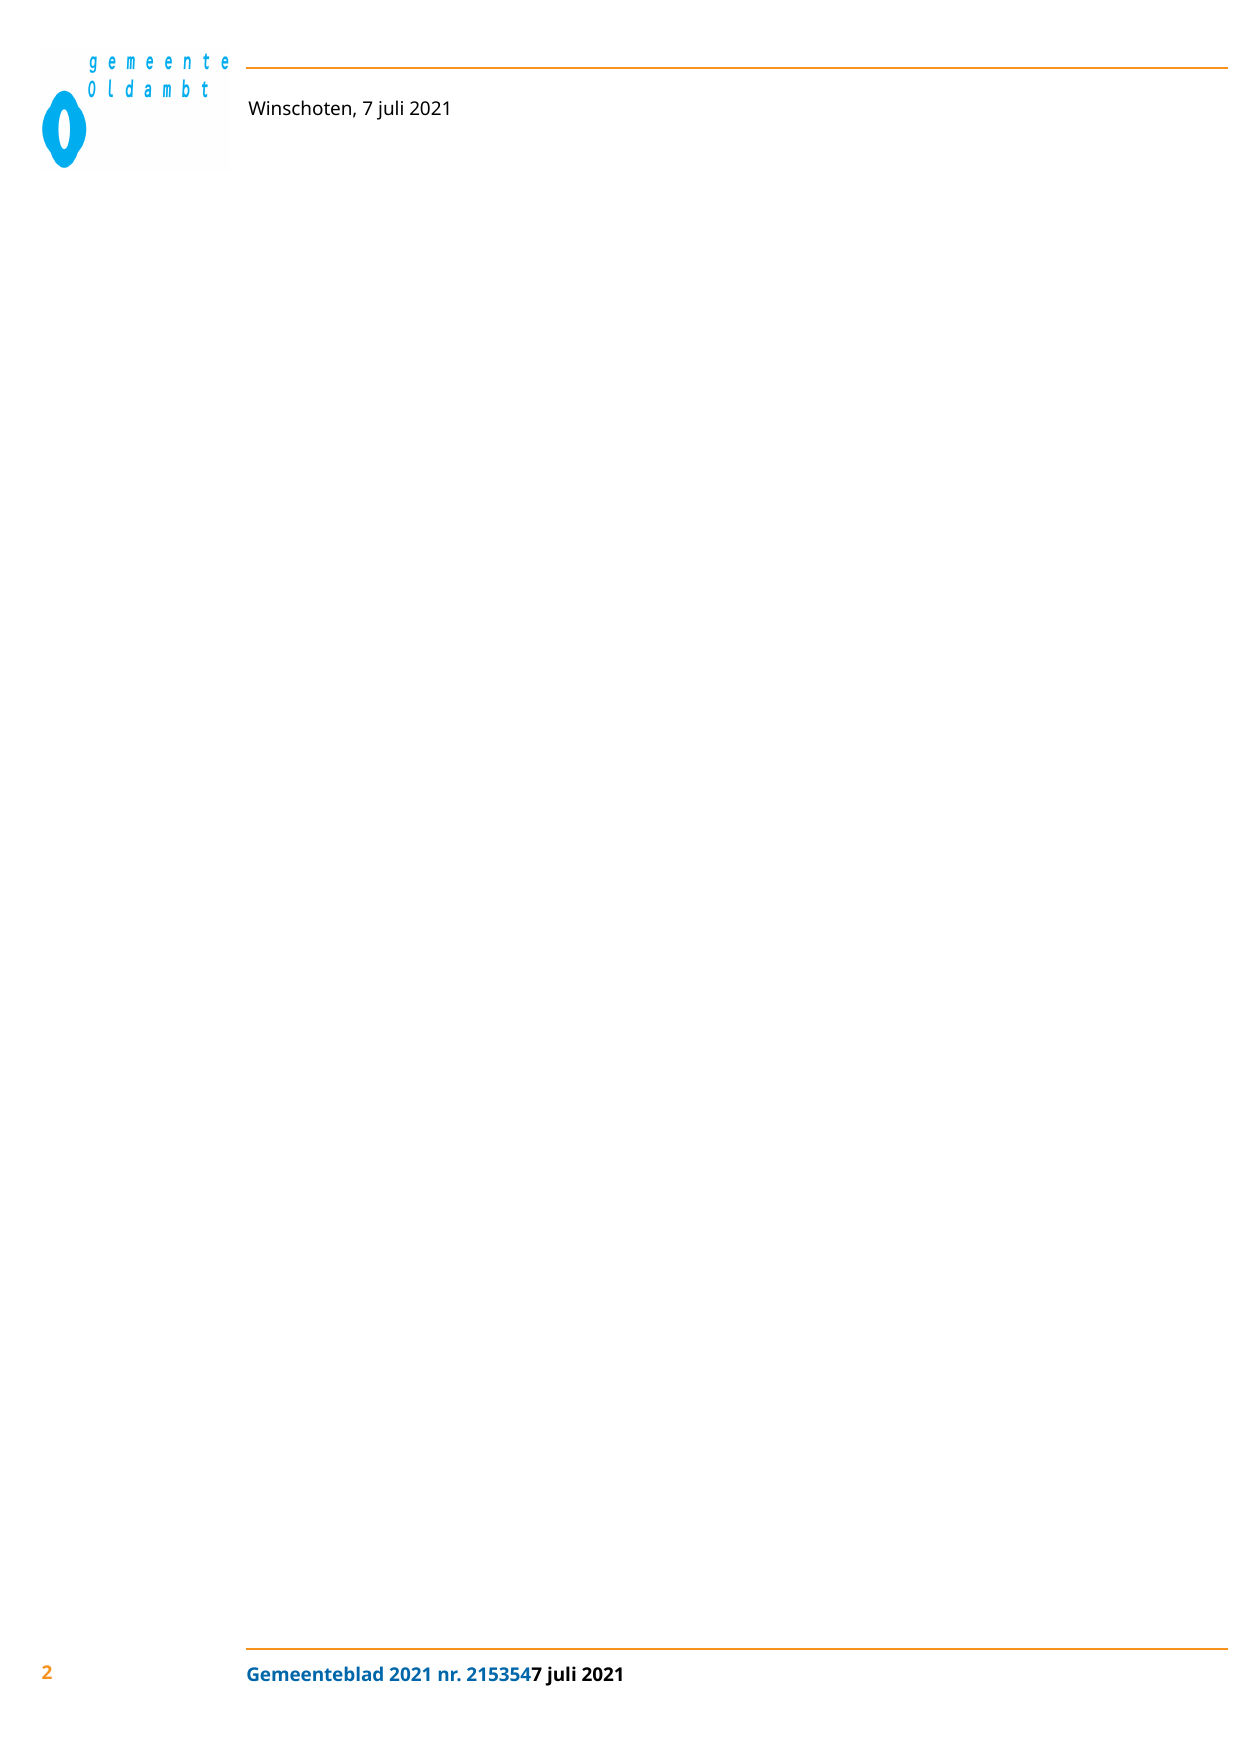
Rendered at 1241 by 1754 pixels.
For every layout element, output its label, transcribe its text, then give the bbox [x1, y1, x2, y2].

picture [41, 47, 231, 172]
text Winschoten, 7 juli 2021 [248, 95, 1152, 121]
